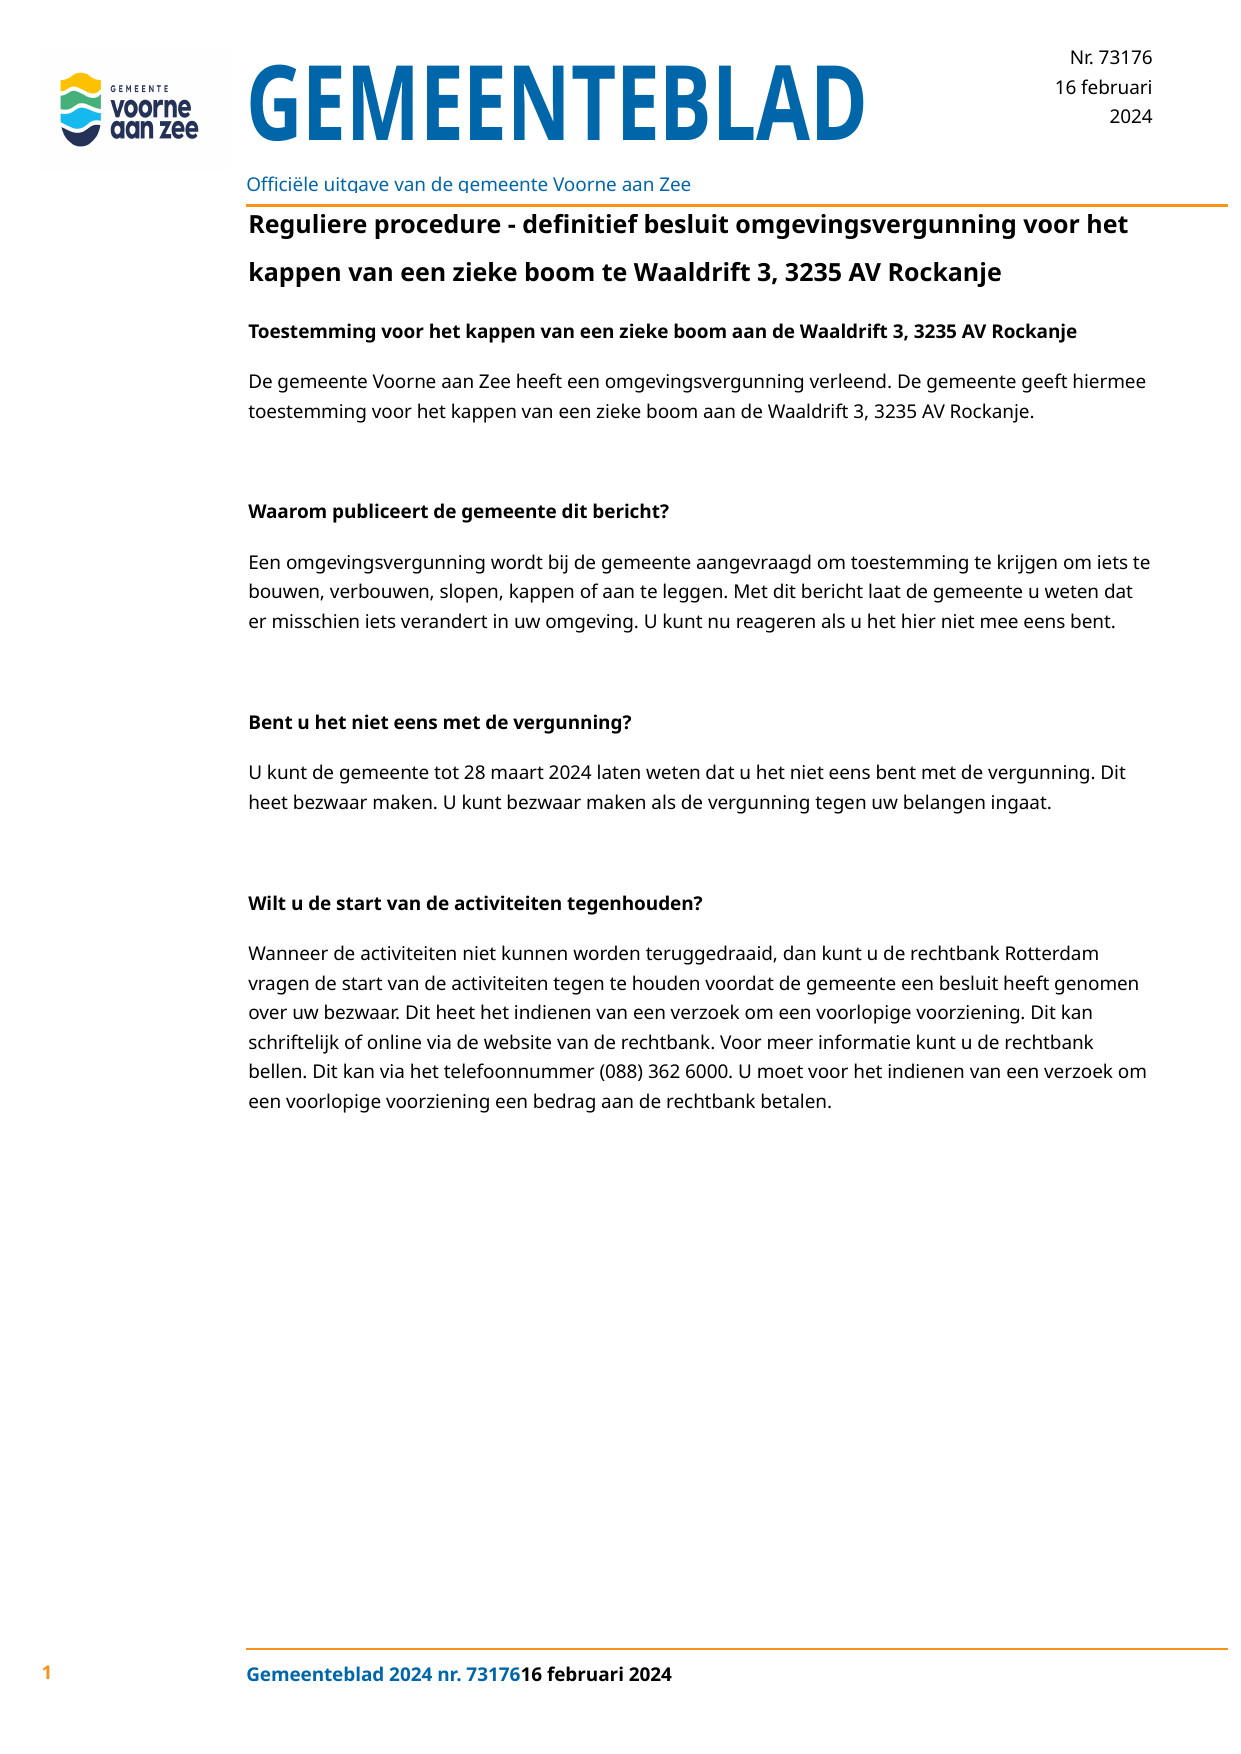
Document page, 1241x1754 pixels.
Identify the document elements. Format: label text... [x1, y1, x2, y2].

text De gemeente Voorne aan Zee heeft een omgevingsvergunning verleend. De gemeente geeft hiermee toestemming voor het kappen van een zieke boom aan de Waaldrift 3, 3235 AV Rockanje. [248, 368, 1152, 424]
text Reguliere procedure - definitief besluit omgevingsvergunning voor het kappen van een zieke boom te Waaldrift 3, 3235 AV Rockanje [248, 207, 1152, 288]
text Waarom publiceert de gemeente dit bericht? [248, 499, 1152, 524]
text Een omgevingsvergunning wordt bij de gemeente aangevraagd om toestemming te krijgen om iets te bouwen, verbouwen, slopen, kappen of aan te leggen. Met dit bericht laat de gemeente u weten dat er misschien iets verandert in uw omgeving. U kunt nu reageren als u het hier niet mee eens bent. [248, 549, 1152, 634]
text Wanneer de activiteiten niet kunnen worden teruggedraaid, dan kunt u de rechtbank Rotterdam vragen de start van de activiteiten tegen te houden voordat de gemeente een besluit heeft genomen over uw bezwaar. Dit heet het indienen van een verzoek om een voorlopige voorziening. Dit kan schriftelijk of online via de website van de rechtbank. Voor meer informatie kunt u de rechtbank bellen. Dit kan via het telefoonnummer (088) 362 6000. U moet voor het indienen van een verzoek om een voorlopige voorziening een bedrag aan de rechtbank betalen. [248, 940, 1152, 1114]
text Toestemming voor het kappen van een zieke boom aan de Waaldrift 3, 3235 AV Rockanje [248, 318, 1152, 344]
text Wilt u de start van de activiteiten tegenhouden? [248, 890, 1152, 916]
picture [41, 47, 231, 172]
text U kunt de gemeente tot 28 maart 2024 laten weten dat u het niet eens bent met de vergunning. Dit heet bezwaar maken. U kunt bezwaar maken als de vergunning tegen uw belangen ingaat. [248, 759, 1152, 815]
text Bent u het niet eens met de vergunning? [248, 709, 1152, 735]
